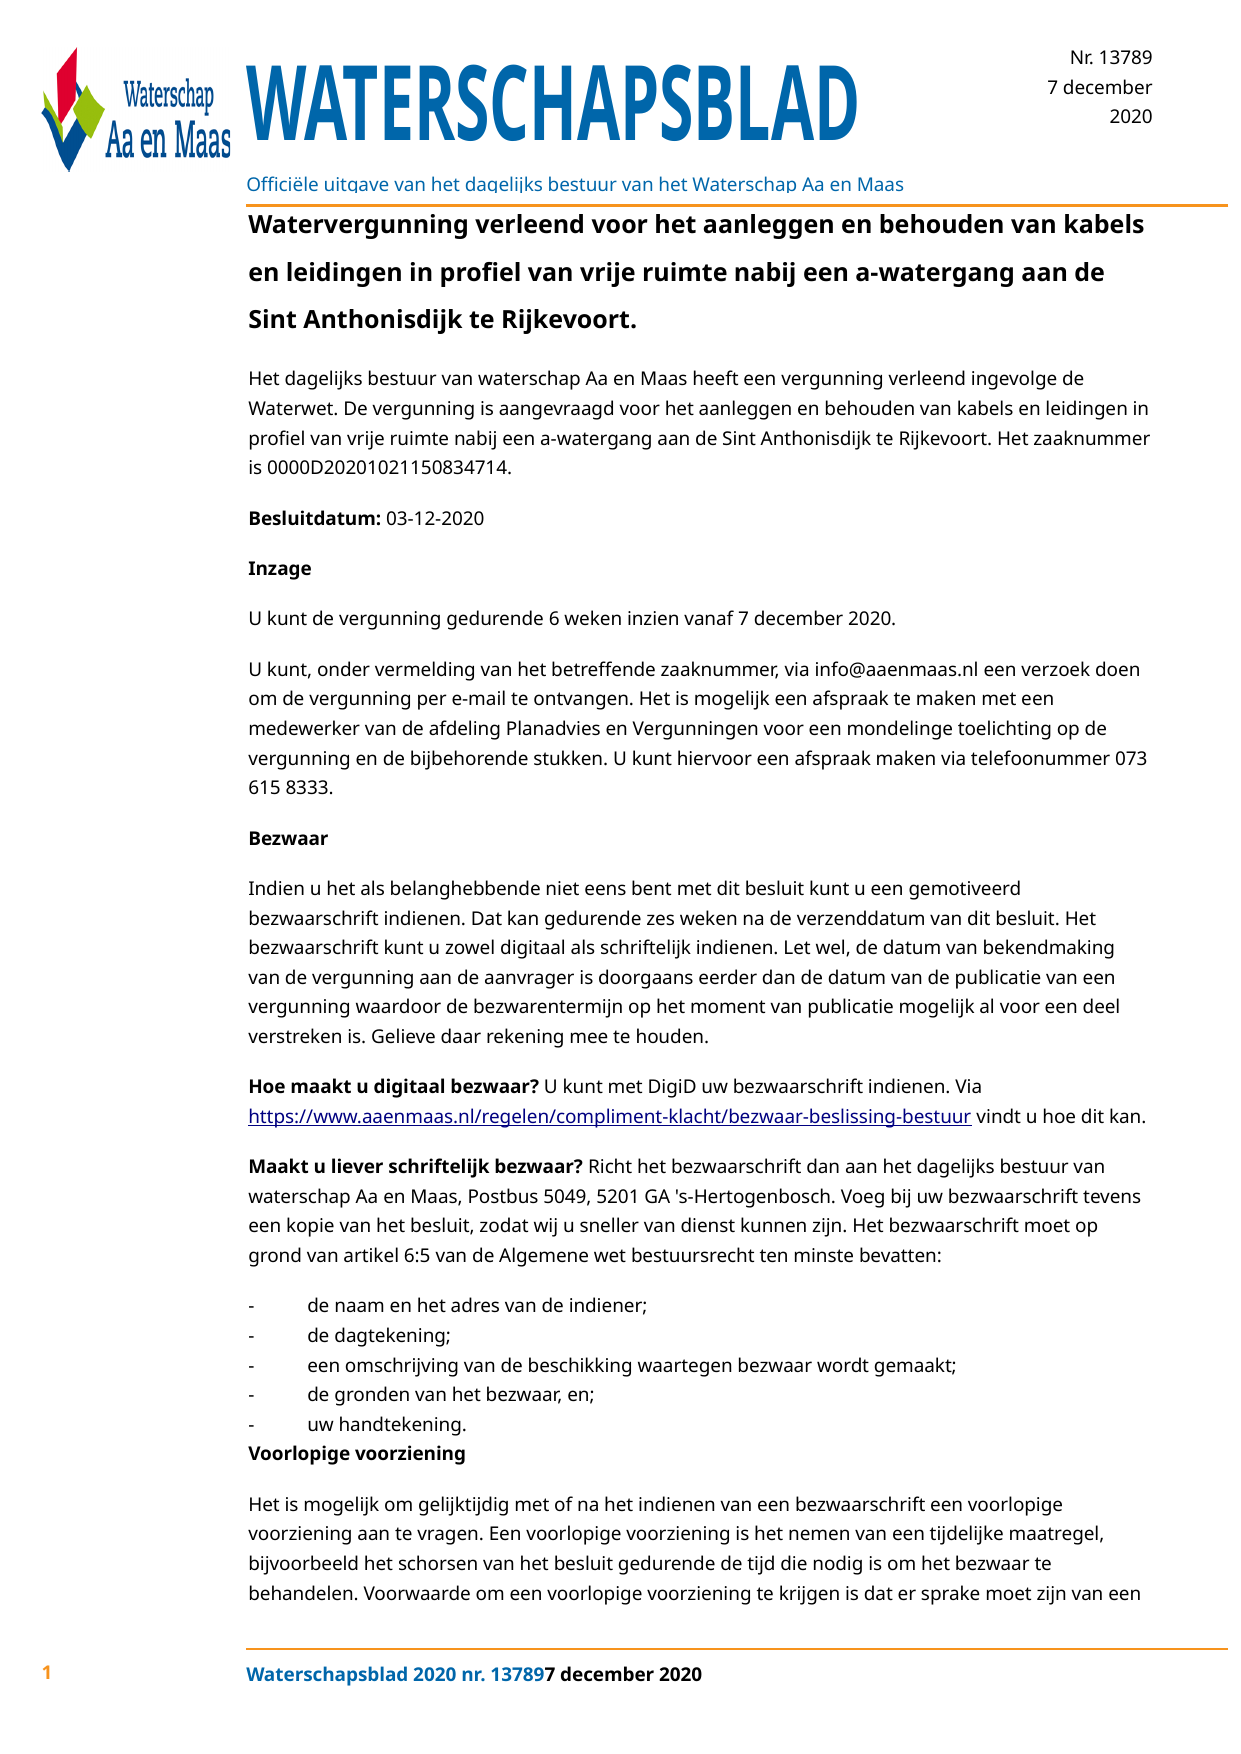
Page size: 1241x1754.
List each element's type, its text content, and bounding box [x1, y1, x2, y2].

text Het is mogelijk om gelijktijdig met of na het indienen van een bezwaarschrift een voorlopige voorziening aan te vragen. Een voorlopige voorziening is het nemen van een tijdelijke maatregel, bijvoorbeeld het schorsen van het besluit gedurende de tijd die nodig is om het bezwaar te behandelen. Voorwaarde om een voorlopige voorziening te krijgen is dat er sprake moet zijn van een [248, 1491, 1152, 1605]
picture [41, 47, 231, 172]
text Maakt u liever schriftelijk bezwaar? Richt het bezwaarschrift dan aan het dagelijks bestuur van waterschap Aa en Maas, Postbus 5049, 5201 GA 's-Hertogenbosch. Voeg bij uw bezwaarschrift tevens een kopie van het besluit, zodat wij u sneller van dienst kunnen zijn. Het bezwaarschrift moet op grond van artikel 6:5 van de Algemene wet bestuursrecht ten minste bevatten: [248, 1153, 1152, 1268]
text Besluitdatum: 03-12-2020 [248, 505, 1152, 530]
list de dagtekening; [248, 1322, 1152, 1348]
text Het dagelijks bestuur van waterschap Aa en Maas heeft een vergunning verleend ingevolge de Waterwet. De vergunning is aangevraagd voor het aanleggen en behouden van kabels en leidingen in profiel van vrije ruimte nabij een a-watergang aan de Sint Anthonisdijk te Rijkevoort. Het zaaknummer is 0000D20201021150834714. [248, 366, 1152, 480]
text Voorlopige voorziening [248, 1441, 1152, 1466]
text U kunt, onder vermelding van het betreffende zaaknummer, via info@aaenmaas.nl een verzoek doen om de vergunning per e-mail te ontvangen. Het is mogelijk een afspraak te maken met een medewerker van de afdeling Planadvies en Vergunningen voor een mondelinge toelichting op de vergunning en de bijbehorende stukken. U kunt hiervoor een afspraak maken via telefoonummer 073 615 8333. [248, 656, 1152, 800]
text Hoe maakt u digitaal bezwaar? U kunt met DigiD uw bezwaarschrift indienen. Via https://www.aaenmaas.nl/regelen/compliment-klacht/bezwaar-beslissing-bestuur vindt u hoe dit kan. [248, 1073, 1152, 1129]
list uw handtekening. [248, 1411, 1152, 1437]
list de gronden van het bezwaar, en; [248, 1381, 1152, 1407]
text Watervergunning verleend voor het aanleggen en behouden van kabels en leidingen in profiel van vrije ruimte nabij een a-watergang aan de Sint Anthonisdijk te Rijkevoort. [248, 207, 1152, 336]
text Bezwaar [248, 825, 1152, 850]
text Indien u het als belanghebbende niet eens bent met dit besluit kunt u een gemotiveerd bezwaarschrift indienen. Dat kan gedurende zes weken na de verzenddatum van dit besluit. Het bezwaarschrift kunt u zowel digitaal als schriftelijk indienen. Let wel, de datum van bekendmaking van de vergunning aan de aanvrager is doorgaans eerder dan de datum van de publicatie van een vergunning waardoor de bezwarentermijn op het moment van publicatie mogelijk al voor een deel verstreken is. Gelieve daar rekening mee te houden. [248, 875, 1152, 1049]
text U kunt de vergunning gedurende 6 weken inzien vanaf 7 december 2020. [248, 606, 1152, 631]
list een omschrijving van de beschikking waartegen bezwaar wordt gemaakt; [248, 1352, 1152, 1377]
list de naam en het adres van de indiener; [248, 1293, 1152, 1318]
text Inzage [248, 555, 1152, 581]
